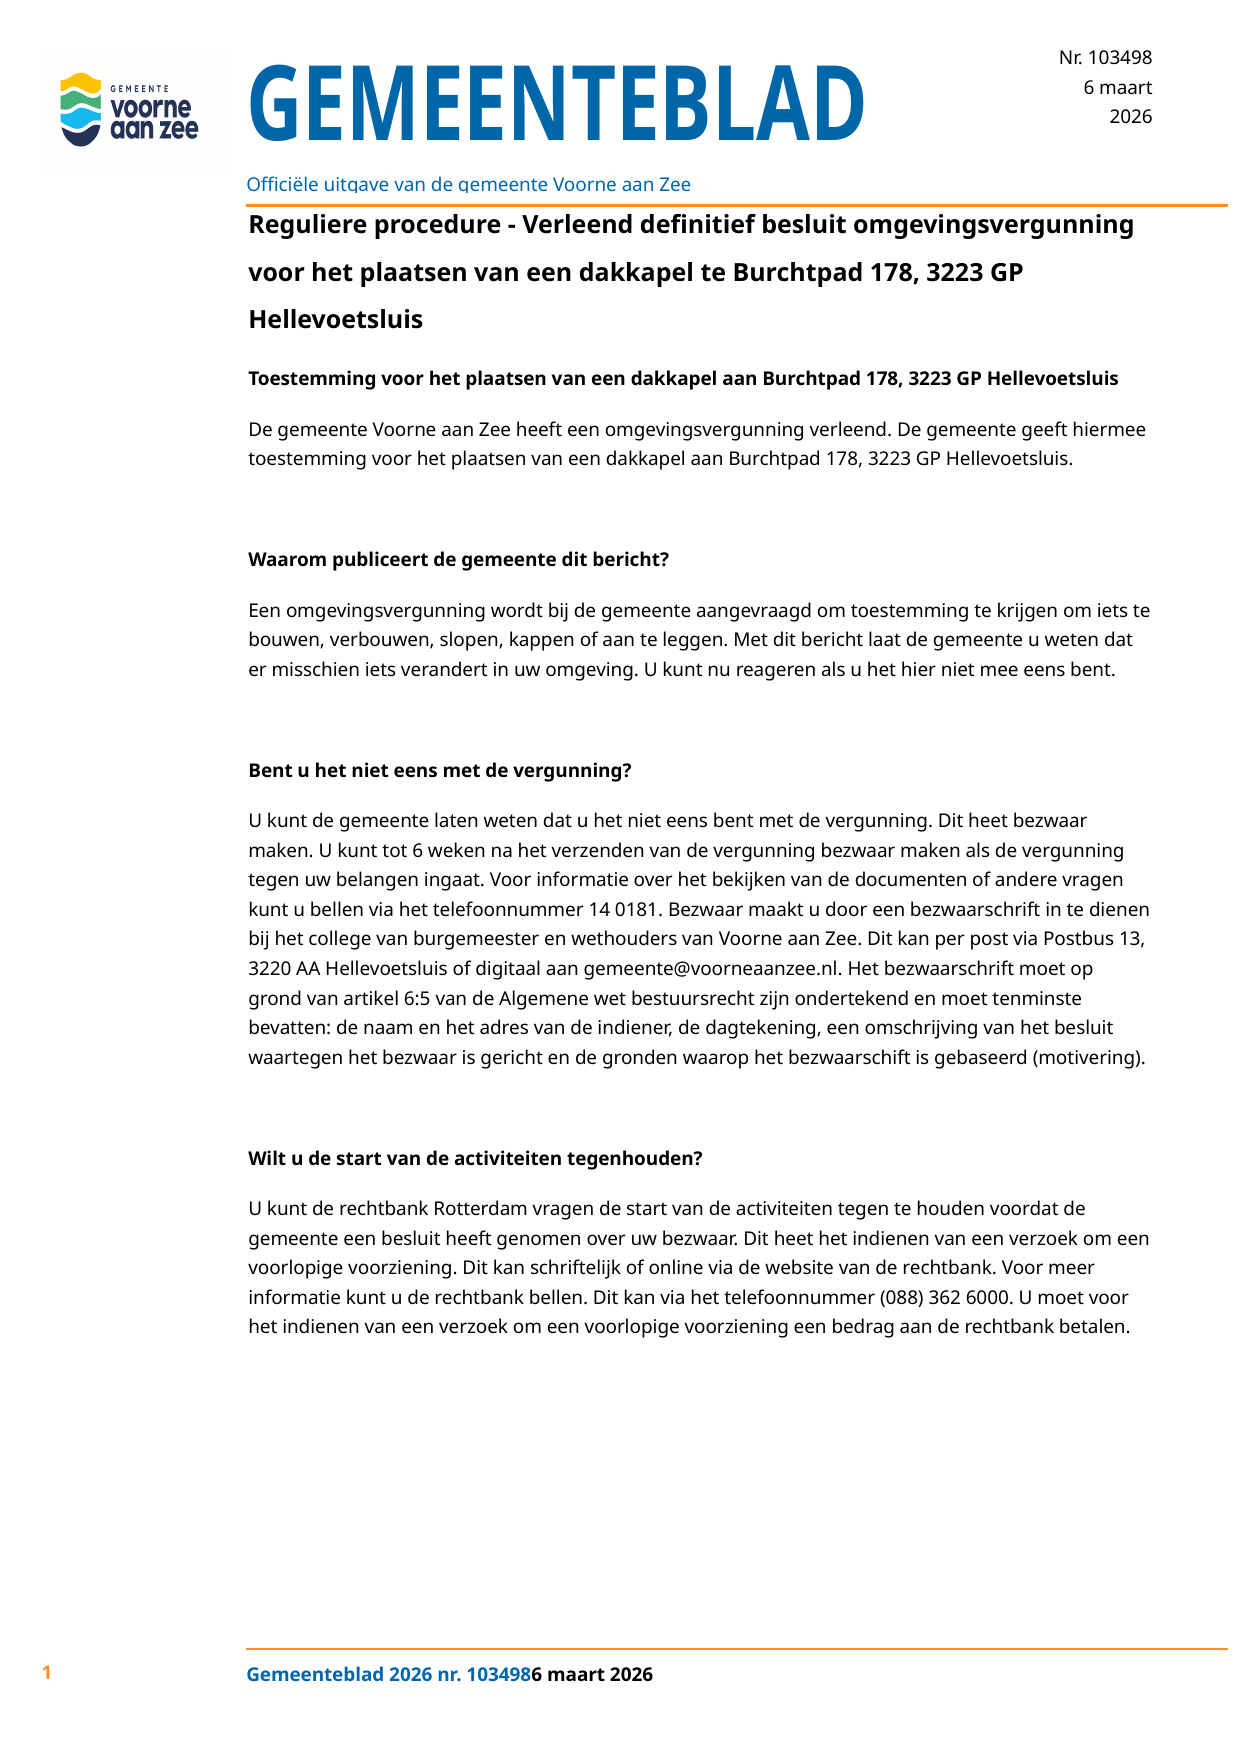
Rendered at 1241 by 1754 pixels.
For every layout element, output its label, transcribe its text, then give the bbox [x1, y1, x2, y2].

text Een omgevingsvergunning wordt bij de gemeente aangevraagd om toestemming te krijgen om iets te bouwen, verbouwen, slopen, kappen of aan te leggen. Met dit bericht laat de gemeente u weten dat er misschien iets verandert in uw omgeving. U kunt nu reageren als u het hier niet mee eens bent. [248, 597, 1152, 682]
text De gemeente Voorne aan Zee heeft een omgevingsvergunning verleend. De gemeente geeft hiermee toestemming voor het plaatsen van een dakkapel aan Burchtpad 178, 3223 GP Hellevoetsluis. [248, 416, 1152, 471]
text U kunt de rechtbank Rotterdam vragen de start van de activiteiten tegen te houden voordat de gemeente een besluit heeft genomen over uw bezwaar. Dit heet het indienen van een verzoek om een voorlopige voorziening. Dit kan schriftelijk of online via de website van de rechtbank. Voor meer informatie kunt u de rechtbank bellen. Dit kan via het telefoonnummer (088) 362 6000. U moet voor het indienen van een verzoek om een voorlopige voorziening een bedrag aan de rechtbank betalen. [248, 1195, 1152, 1339]
picture [41, 47, 231, 172]
text Wilt u de start van de activiteiten tegenhouden? [248, 1145, 1152, 1170]
text Waarom publiceert de gemeente dit bericht? [248, 546, 1152, 572]
text Toestemming voor het plaatsen van een dakkapel aan Burchtpad 178, 3223 GP Hellevoetsluis [248, 366, 1152, 391]
text Bent u het niet eens met de vergunning? [248, 757, 1152, 782]
text U kunt de gemeente laten weten dat u het niet eens bent met de vergunning. Dit heet bezwaar maken. U kunt tot 6 weken na het verzenden van de vergunning bezwaar maken als de vergunning tegen uw belangen ingaat. Voor informatie over het bekijken van de documenten of andere vragen kunt u bellen via het telefoonnummer 14 0181. Bezwaar maakt u door een bezwaarschrift in te dienen bij het college van burgemeester en wethouders van Voorne aan Zee. Dit kan per post via Postbus 13, 3220 AA Hellevoetsluis of digitaal aan gemeente@voorneaanzee.nl. Het bezwaarschrift moet op grond van artikel 6:5 van de Algemene wet bestuursrecht zijn ondertekend en moet tenminste bevatten: de naam en het adres van de indiener, de dagtekening, een omschrijving van het besluit waartegen het bezwaar is gericht en de gronden waarop het bezwaarschift is gebaseerd (motivering). [248, 807, 1152, 1069]
text Reguliere procedure - Verleend definitief besluit omgevingsvergunning voor het plaatsen van een dakkapel te Burchtpad 178, 3223 GP Hellevoetsluis [248, 207, 1152, 336]
